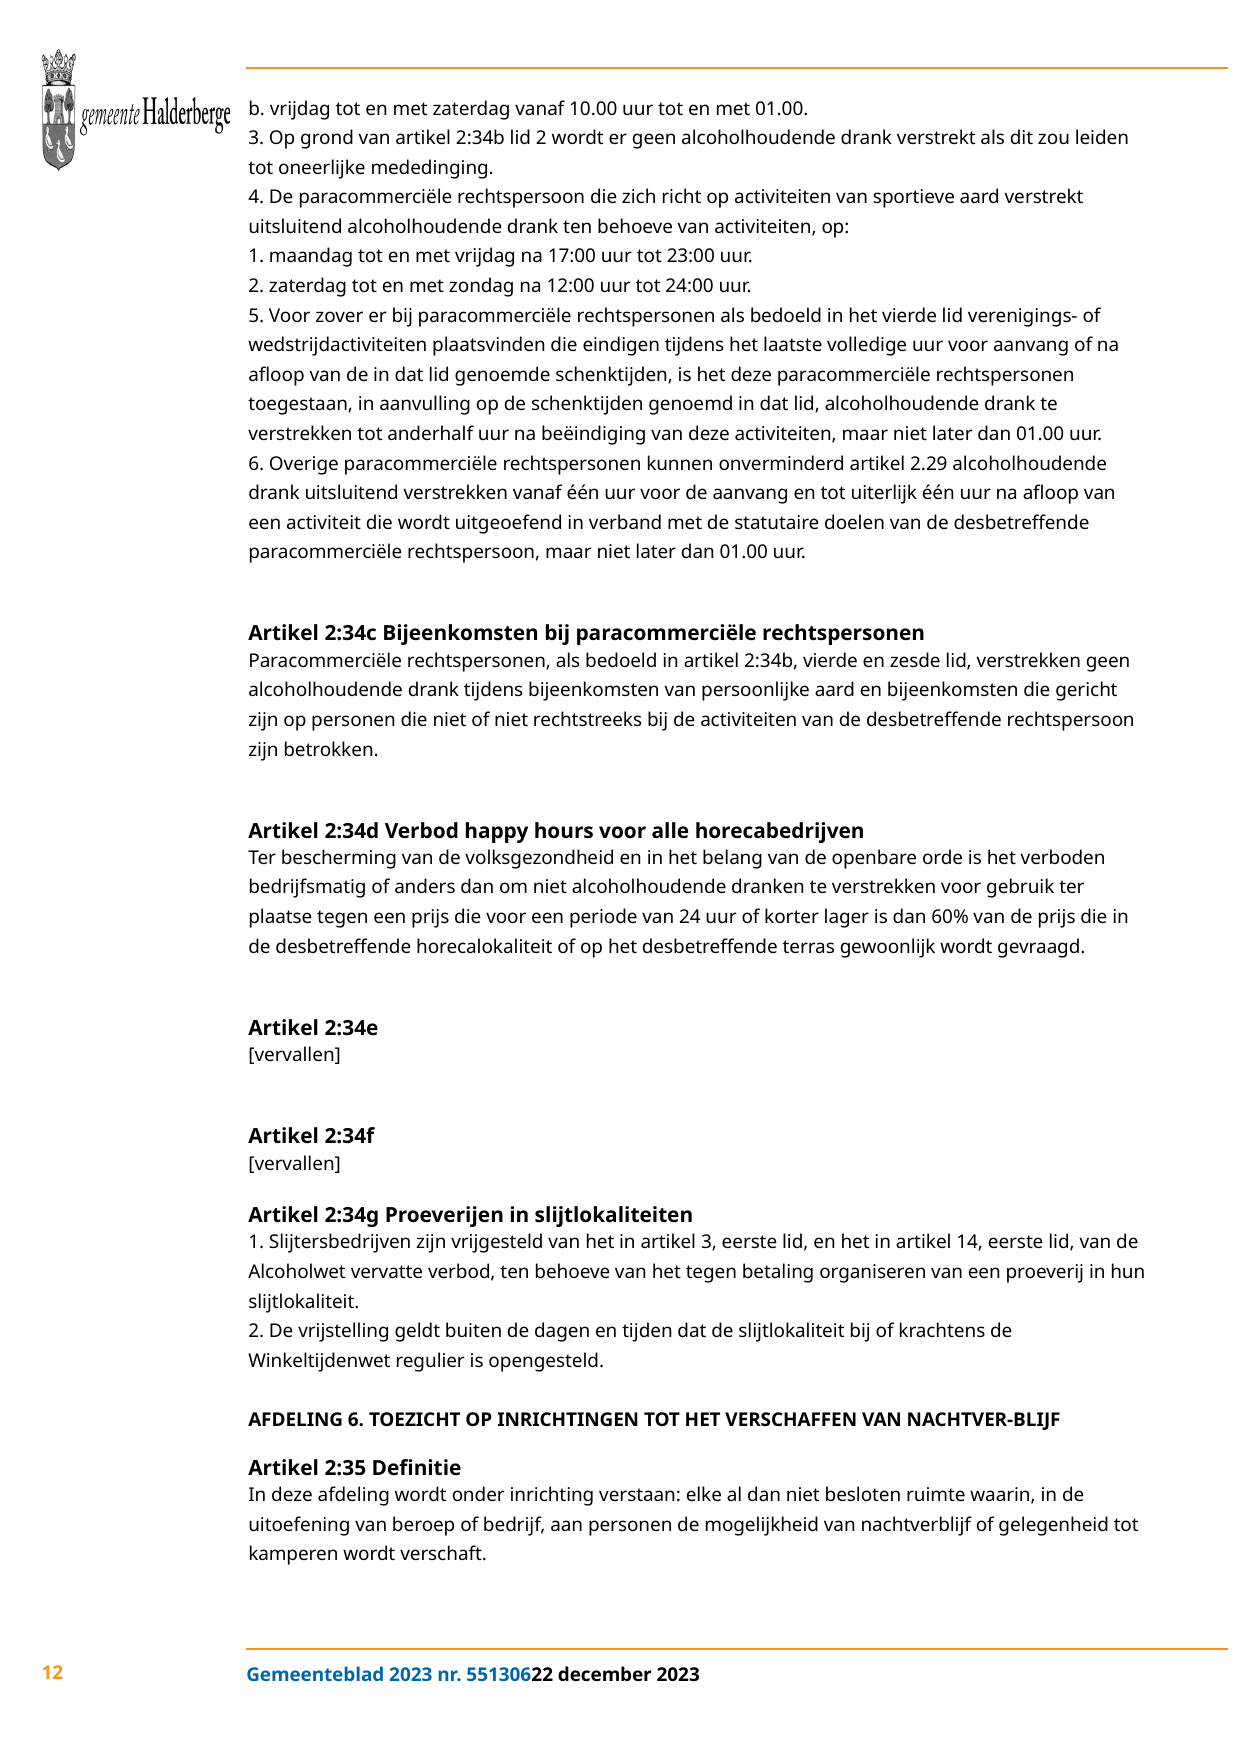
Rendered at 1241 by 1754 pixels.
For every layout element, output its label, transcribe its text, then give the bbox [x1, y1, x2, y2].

text 4. De paracommerciële rechtspersoon die zich richt op activiteiten van sportieve aard verstrekt uitsluitend alcoholhoudende drank ten behoeve van activiteiten, op: [248, 183, 1152, 239]
text Artikel 2:34g Proeverijen in slijtlokaliteiten [248, 1200, 1152, 1229]
text Artikel 2:34d Verbod happy hours voor alle horecabedrijven [248, 816, 1152, 844]
text Artikel 2:34c Bijeenkomsten bij paracommerciële rechtspersonen [248, 618, 1152, 647]
text 1. maandag tot en met vrijdag na 17:00 uur tot 23:00 uur. [248, 243, 1152, 268]
picture [41, 47, 231, 172]
text 3. Op grond van artikel 2:34b lid 2 wordt er geen alcoholhoudende drank verstrekt als dit zou leiden tot oneerlijke mededinging. [248, 124, 1152, 180]
text 6. Overige paracommerciële rechtspersonen kunnen onverminderd artikel 2.29 alcoholhoudende drank uitsluitend verstrekken vanaf één uur voor de aanvang en tot uiterlijk één uur na afloop van een activiteit die wordt uitgeoefend in verband met de statutaire doelen van de desbetreffende paracommerciële rechtspersoon, maar niet later dan 01.00 uur. [248, 450, 1152, 564]
text 2. De vrijstelling geldt buiten de dagen en tijden dat de slijtlokaliteit bij of krachtens de Winkeltijdenwet regulier is opengesteld. [248, 1317, 1152, 1373]
text Ter bescherming van de volksgezondheid en in het belang van de openbare orde is het verboden bedrijfsmatig of anders dan om niet alcoholhoudende dranken te verstrekken voor gebruik ter plaatse tegen een prijs die voor een periode van 24 uur of korter lager is dan 60% van de prijs die in de desbetreffende horecalokaliteit of op het desbetreffende terras gewoonlijk wordt gevraagd. [248, 844, 1152, 959]
text Artikel 2:35 Definitie [248, 1453, 1152, 1481]
text b. vrijdag tot en met zaterdag vanaf 10.00 uur tot en met 01.00. [248, 95, 1152, 121]
text Artikel 2:34f [248, 1121, 1152, 1150]
text 2. zaterdag tot en met zondag na 12:00 uur tot 24:00 uur. [248, 272, 1152, 298]
text In deze afdeling wordt onder inrichting verstaan: elke al dan niet besloten ruimte waarin, in de uitoefening van beroep of bedrijf, aan personen de mogelijkheid van nachtverblijf of gelegenheid tot kamperen wordt verschaft. [248, 1481, 1152, 1566]
text Paracommerciële rechtspersonen, als bedoeld in artikel 2:34b, vierde en zesde lid, verstrekken geen alcoholhoudende drank tijdens bijeenkomsten van persoonlijke aard en bijeenkomsten die gericht zijn op personen die niet of niet rechtstreeks bij de activiteiten van de desbetreffende rechtspersoon zijn betrokken. [248, 647, 1152, 761]
text 1. Slijtersbedrijven zijn vrijgesteld van het in artikel 3, eerste lid, en het in artikel 14, eerste lid, van de Alcoholwet vervatte verbod, ten behoeve van het tegen betaling organiseren van een proeverij in hun slijtlokaliteit. [248, 1229, 1152, 1313]
text 5. Voor zover er bij paracommerciële rechtspersonen als bedoeld in het vierde lid verenigings- of wedstrijdactiviteiten plaatsvinden die eindigen tijdens het laatste volledige uur voor aanvang of na afloop van de in dat lid genoemde schenktijden, is het deze paracommerciële rechtspersonen toegestaan, in aanvulling op de schenktijden genoemd in dat lid, alcoholhoudende drank te verstrekken tot anderhalf uur na beëindiging van deze activiteiten, maar niet later dan 01.00 uur. [248, 302, 1152, 446]
text Artikel 2:34e [248, 1013, 1152, 1041]
text [vervallen] [248, 1150, 1152, 1176]
text AFDELING 6. TOEZICHT OP INRICHTINGEN TOT HET VERSCHAFFEN VAN NACHTVER-BLIJF [248, 1406, 1152, 1432]
text [vervallen] [248, 1041, 1152, 1067]
